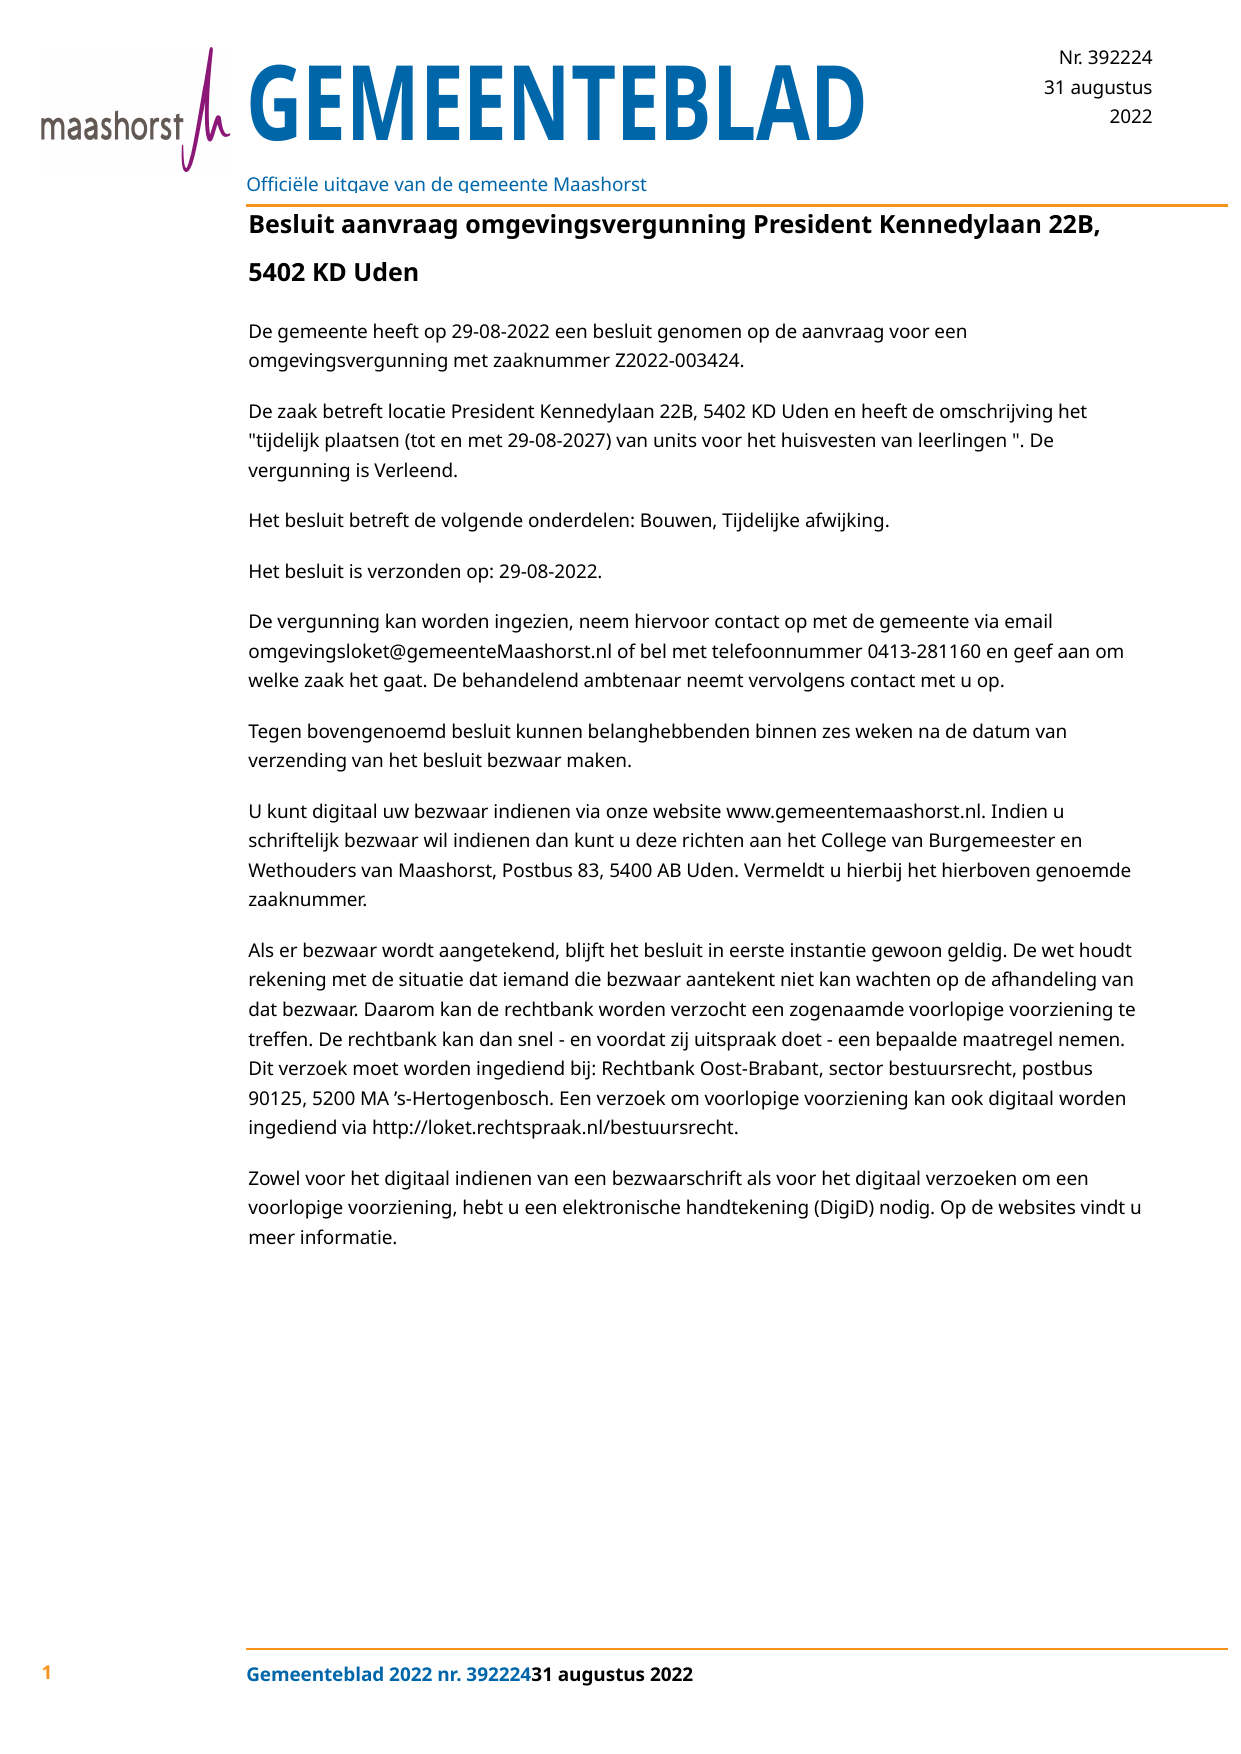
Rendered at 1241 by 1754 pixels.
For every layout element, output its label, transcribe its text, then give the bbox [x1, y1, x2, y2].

text De vergunning kan worden ingezien, neem hiervoor contact op met de gemeente via email omgevingsloket@gemeenteMaashorst.nl of bel met telefoonnummer 0413-281160 en geef aan om welke zaak het gaat. De behandelend ambtenaar neemt vervolgens contact met u op. [248, 608, 1152, 693]
text Tegen bovengenoemd besluit kunnen belanghebbenden binnen zes weken na de datum van verzending van het besluit bezwaar maken. [248, 718, 1152, 773]
picture [41, 47, 231, 172]
text Zowel voor het digitaal indienen van een bezwaarschrift als voor het digitaal verzoeken om een voorlopige voorziening, hebt u een elektronische handtekening (DigiD) nodig. Op de websites vindt u meer informatie. [248, 1165, 1152, 1250]
text De gemeente heeft op 29-08-2022 een besluit genomen op de aanvraag voor een omgevingsvergunning met zaaknummer Z2022-003424. [248, 318, 1152, 373]
text U kunt digitaal uw bezwaar indienen via onze website www.gemeentemaashorst.nl. Indien u schriftelijk bezwaar wil indienen dan kunt u deze richten aan het College van Burgemeester en Wethouders van Maashorst, Postbus 83, 5400 AB Uden. Vermeldt u hierbij het hierboven genoemde zaaknummer. [248, 798, 1152, 912]
text Als er bezwaar wordt aangetekend, blijft het besluit in eerste instantie gewoon geldig. De wet houdt rekening met de situatie dat iemand die bezwaar aantekent niet kan wachten op de afhandeling van dat bezwaar. Daarom kan de rechtbank worden verzocht een zogenaamde voorlopige voorziening te treffen. De rechtbank kan dan snel - en voordat zij uitspraak doet - een bepaalde maatregel nemen. Dit verzoek moet worden ingediend bij: Rechtbank Oost-Brabant, sector bestuursrecht, postbus 90125, 5200 MA ’s-Hertogenbosch. Een verzoek om voorlopige voorziening kan ook digitaal worden ingediend via http://loket.rechtspraak.nl/bestuursrecht. [248, 937, 1152, 1140]
text De zaak betreft locatie President Kennedylaan 22B, 5402 KD Uden en heeft de omschrijving het "tijdelijk plaatsen (tot en met 29-08-2027) van units voor het huisvesten van leerlingen ". De vergunning is Verleend. [248, 398, 1152, 483]
text Besluit aanvraag omgevingsvergunning President Kennedylaan 22B, 5402 KD Uden [248, 207, 1152, 288]
text Het besluit betreft de volgende onderdelen: Bouwen, Tijdelijke afwijking. [248, 507, 1152, 533]
text Het besluit is verzonden op: 29-08-2022. [248, 558, 1152, 584]
